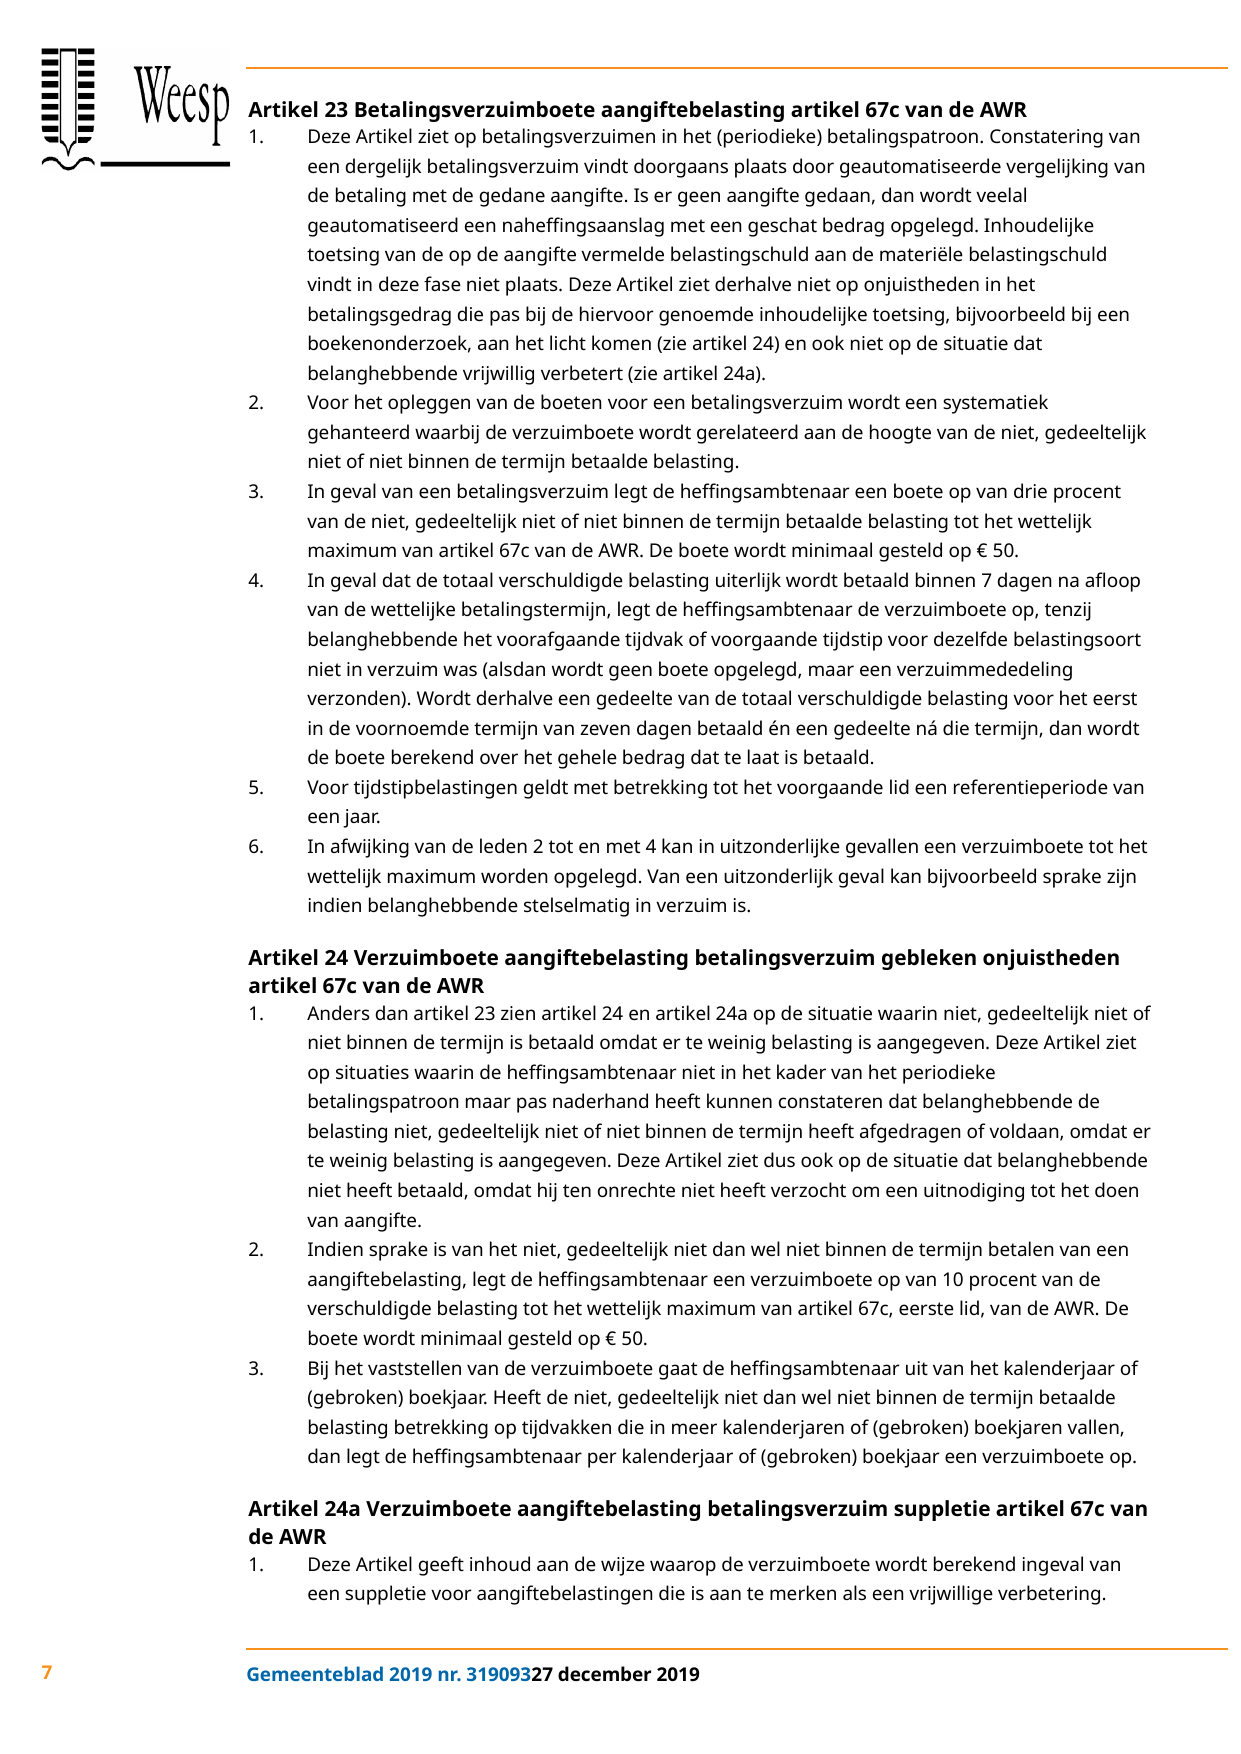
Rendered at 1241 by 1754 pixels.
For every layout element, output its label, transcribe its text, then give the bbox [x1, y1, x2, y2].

list Anders dan artikel 23 zien artikel 24 en artikel 24a op de situatie waarin niet, gedeeltelijk niet of niet binnen de termijn is betaald omdat er te weinig belasting is aangegeven. Deze Artikel ziet op situaties waarin de heffingsambtenaar niet in het kader van het periodieke betalingspatroon maar pas naderhand heeft kunnen constateren dat belanghebbende de belasting niet, gedeeltelijk niet of niet binnen de termijn heeft afgedragen of voldaan, omdat er te weinig belasting is aangegeven. Deze Artikel ziet dus ook op de situatie dat belanghebbende niet heeft betaald, omdat hij ten onrechte niet heeft verzocht om een uitnodiging tot het doen van aangifte. [248, 1000, 1152, 1232]
text Artikel 23 Betalingsverzuimboete aangiftebelasting artikel 67c van de AWR [248, 95, 1152, 123]
picture [41, 47, 231, 172]
text Artikel 24 Verzuimboete aangiftebelasting betalingsverzuim gebleken onjuistheden artikel 67c van de AWR [248, 943, 1152, 1000]
text Artikel 24a Verzuimboete aangiftebelasting betalingsverzuim suppletie artikel 67c van de AWR [248, 1494, 1152, 1551]
list Voor tijdstipbelastingen geldt met betrekking tot het voorgaande lid een referentieperiode van een jaar. [248, 774, 1152, 829]
list Bij het vaststellen van de verzuimboete gaat de heffingsambtenaar uit van het kalenderjaar of (gebroken) boekjaar. Heeft de niet, gedeeltelijk niet dan wel niet binnen de termijn betaalde belasting betrekking op tijdvakken die in meer kalenderjaren of (gebroken) boekjaren vallen, dan legt de heffingsambtenaar per kalenderjaar of (gebroken) boekjaar een verzuimboete op. [248, 1355, 1152, 1469]
list Indien sprake is van het niet, gedeeltelijk niet dan wel niet binnen de termijn betalen van een aangiftebelasting, legt de heffingsambtenaar een verzuimboete op van 10 procent van de verschuldigde belasting tot het wettelijk maximum van artikel 67c, eerste lid, van de AWR. De boete wordt minimaal gesteld op € 50. [248, 1236, 1152, 1351]
list Deze Artikel ziet op betalingsverzuimen in het (periodieke) betalingspatroon. Constatering van een dergelijk betalingsverzuim vindt doorgaans plaats door geautomatiseerde vergelijking van de betaling met de gedane aangifte. Is er geen aangifte gedaan, dan wordt veelal geautomatiseerd een naheffingsaanslag met een geschat bedrag opgelegd. Inhoudelijke toetsing van de op de aangifte vermelde belastingschuld aan de materiële belastingschuld vindt in deze fase niet plaats. Deze Artikel ziet derhalve niet op onjuistheden in het betalingsgedrag die pas bij de hiervoor genoemde inhoudelijke toetsing, bijvoorbeeld bij een boekenonderzoek, aan het licht komen (zie artikel 24) en ook niet op de situatie dat belanghebbende vrijwillig verbetert (zie artikel 24a). [248, 123, 1152, 386]
list Deze Artikel geeft inhoud aan de wijze waarop de verzuimboete wordt berekend ingeval van een suppletie voor aangiftebelastingen die is aan te merken als een vrijwillige verbetering. [248, 1551, 1152, 1606]
list In afwijking van de leden 2 tot en met 4 kan in uitzonderlijke gevallen een verzuimboete tot het wettelijk maximum worden opgelegd. Van een uitzonderlijk geval kan bijvoorbeeld sprake zijn indien belanghebbende stelselmatig in verzuim is. [248, 833, 1152, 918]
list In geval dat de totaal verschuldigde belasting uiterlijk wordt betaald binnen 7 dagen na afloop van de wettelijke betalingstermijn, legt de heffingsambtenaar de verzuimboete op, tenzij belanghebbende het voorafgaande tijdvak of voorgaande tijdstip voor dezelfde belastingsoort niet in verzuim was (alsdan wordt geen boete opgelegd, maar een verzuimmededeling verzonden). Wordt derhalve een gedeelte van de totaal verschuldigde belasting voor het eerst in de voornoemde termijn van zeven dagen betaald én een gedeelte ná die termijn, dan wordt de boete berekend over het gehele bedrag dat te laat is betaald. [248, 567, 1152, 770]
list Voor het opleggen van de boeten voor een betalingsverzuim wordt een systematiek gehanteerd waarbij de verzuimboete wordt gerelateerd aan de hoogte van de niet, gedeeltelijk niet of niet binnen de termijn betaalde belasting. [248, 389, 1152, 474]
list In geval van een betalingsverzuim legt de heffingsambtenaar een boete op van drie procent van de niet, gedeeltelijk niet of niet binnen de termijn betaalde belasting tot het wettelijk maximum van artikel 67c van de AWR. De boete wordt minimaal gesteld op € 50. [248, 478, 1152, 563]
